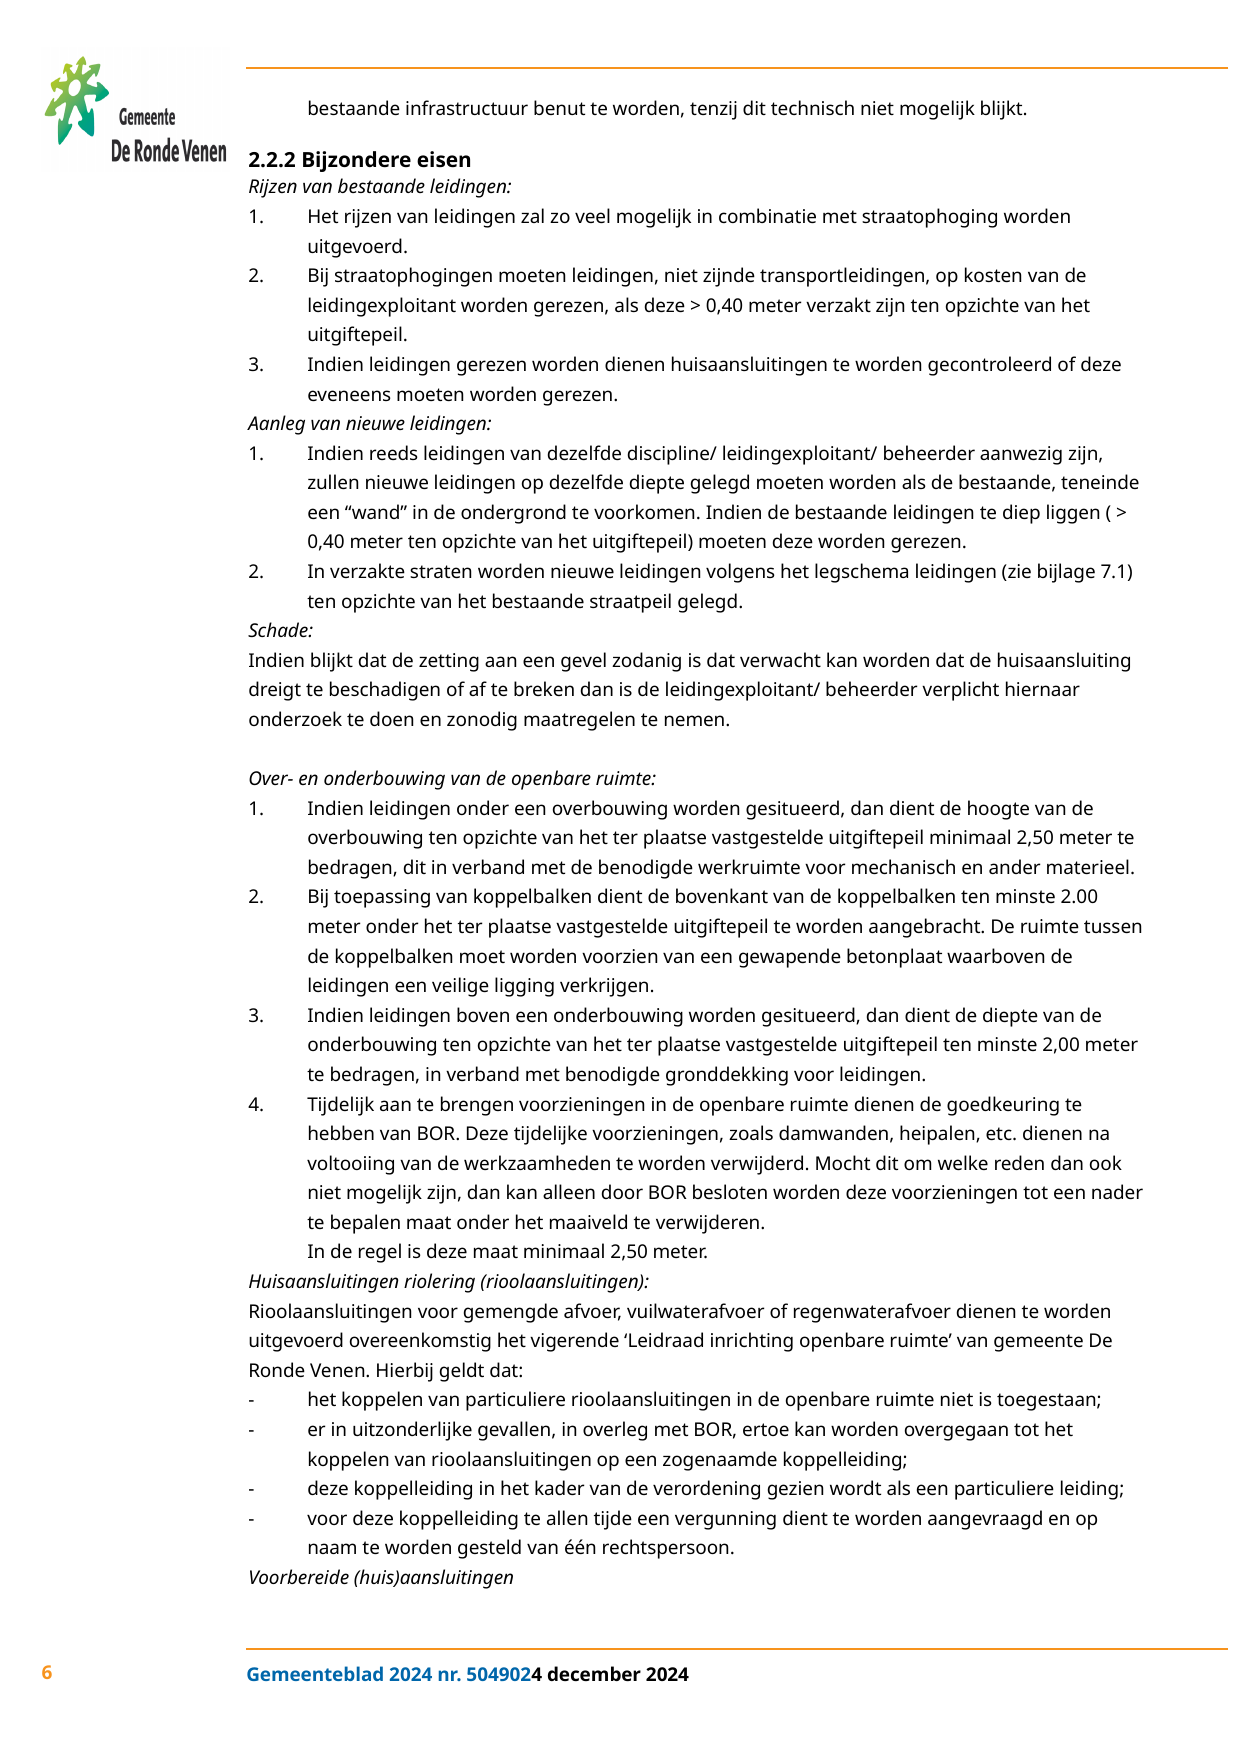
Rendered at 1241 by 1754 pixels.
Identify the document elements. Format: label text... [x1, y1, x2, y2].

list In verzakte straten worden nieuwe leidingen volgens het legschema leidingen (zie bijlage 7.1) ten opzichte van het bestaande straatpeil gelegd. [248, 558, 1152, 613]
list Indien leidingen onder een overbouwing worden gesitueerd, dan dient de hoogte van de overbouwing ten opzichte van het ter plaatse vastgestelde uitgiftepeil minimaal 2,50 meter te bedragen, dit in verband met de benodigde werkruimte voor mechanisch en ander materieel. [248, 795, 1152, 880]
list Indien reeds leidingen van dezelfde discipline/ leidingexploitant/ beheerder aanwezig zijn, zullen nieuwe leidingen op dezelfde diepte gelegd moeten worden als de bestaande, teneinde een “wand” in de ondergrond te voorkomen. Indien de bestaande leidingen te diep liggen ( > 0,40 meter ten opzichte van het uitgiftepeil) moeten deze worden gerezen. [248, 440, 1152, 554]
list Bij straatophogingen moeten leidingen, niet zijnde transportleidingen, op kosten van de leidingexploitant worden gerezen, als deze > 0,40 meter verzakt zijn ten opzichte van het uitgiftepeil. [248, 262, 1152, 347]
list deze koppelleiding in het kader van de verordening gezien wordt als een particuliere leiding; [248, 1475, 1152, 1501]
text Schade: [248, 617, 1152, 643]
list Indien leidingen gerezen worden dienen huisaansluitingen te worden gecontroleerd of deze eveneens moeten worden gerezen. [248, 351, 1152, 406]
picture [41, 47, 231, 172]
list Het rijzen van leidingen zal zo veel mogelijk in combinatie met straatophoging worden uitgevoerd. [248, 203, 1152, 258]
text Rijzen van bestaande leidingen: [248, 174, 1152, 199]
list Tijdelijk aan te brengen voorzieningen in de openbare ruimte dienen de goedkeuring te hebben van BOR. Deze tijdelijke voorzieningen, zoals damwanden, heipalen, etc. dienen na voltooiing van de werkzaamheden te worden verwijderd. Mocht dit om welke reden dan ook niet mogelijk zijn, dan kan alleen door BOR besloten worden deze voorzieningen tot een nader te bepalen maat onder het maaiveld te verwijderen. [248, 1091, 1152, 1235]
text 2.2.2 Bijzondere eisen [248, 145, 1152, 174]
list voor deze koppelleiding te allen tijde een vergunning dient te worden aangevraagd en op naam te worden gesteld van één rechtspersoon. [248, 1505, 1152, 1560]
text Huisaansluitingen riolering (rioolaansluitingen): [248, 1268, 1152, 1294]
list bestaande infrastructuur benut te worden, tenzij dit technisch niet mogelijk blijkt. [248, 95, 1152, 121]
list Bij toepassing van koppelbalken dient de bovenkant van de koppelbalken ten minste 2.00 meter onder het ter plaatse vastgestelde uitgiftepeil te worden aangebracht. De ruimte tussen de koppelbalken moet worden voorzien van een gewapende betonplaat waarboven de leidingen een veilige ligging verkrijgen. [248, 884, 1152, 998]
list In de regel is deze maat minimaal 2,50 meter. [248, 1239, 1152, 1264]
text Rioolaansluitingen voor gemengde afvoer, vuilwaterafvoer of regenwaterafvoer dienen te worden uitgevoerd overeenkomstig het vigerende ‘Leidraad inrichting openbare ruimte’ van gemeente De Ronde Venen. Hierbij geldt dat: [248, 1298, 1152, 1383]
text Over- en onderbouwing van de openbare ruimte: [248, 765, 1152, 791]
list het koppelen van particuliere rioolaansluitingen in de openbare ruimte niet is toegestaan; [248, 1387, 1152, 1412]
list er in uitzonderlijke gevallen, in overleg met BOR, ertoe kan worden overgegaan tot het koppelen van rioolaansluitingen op een zogenaamde koppelleiding; [248, 1416, 1152, 1471]
text Aanleg van nieuwe leidingen: [248, 410, 1152, 436]
list Indien leidingen boven een onderbouwing worden gesitueerd, dan dient de diepte van de onderbouwing ten opzichte van het ter plaatse vastgestelde uitgiftepeil ten minste 2,00 meter te bedragen, in verband met benodigde gronddekking voor leidingen. [248, 1002, 1152, 1087]
text Voorbereide (huis)aansluitingen [248, 1564, 1152, 1590]
text Indien blijkt dat de zetting aan een gevel zodanig is dat verwacht kan worden dat de huisaansluiting dreigt te beschadigen of af te breken dan is de leidingexploitant/ beheerder verplicht hiernaar onderzoek te doen en zonodig maatregelen te nemen. [248, 647, 1152, 732]
